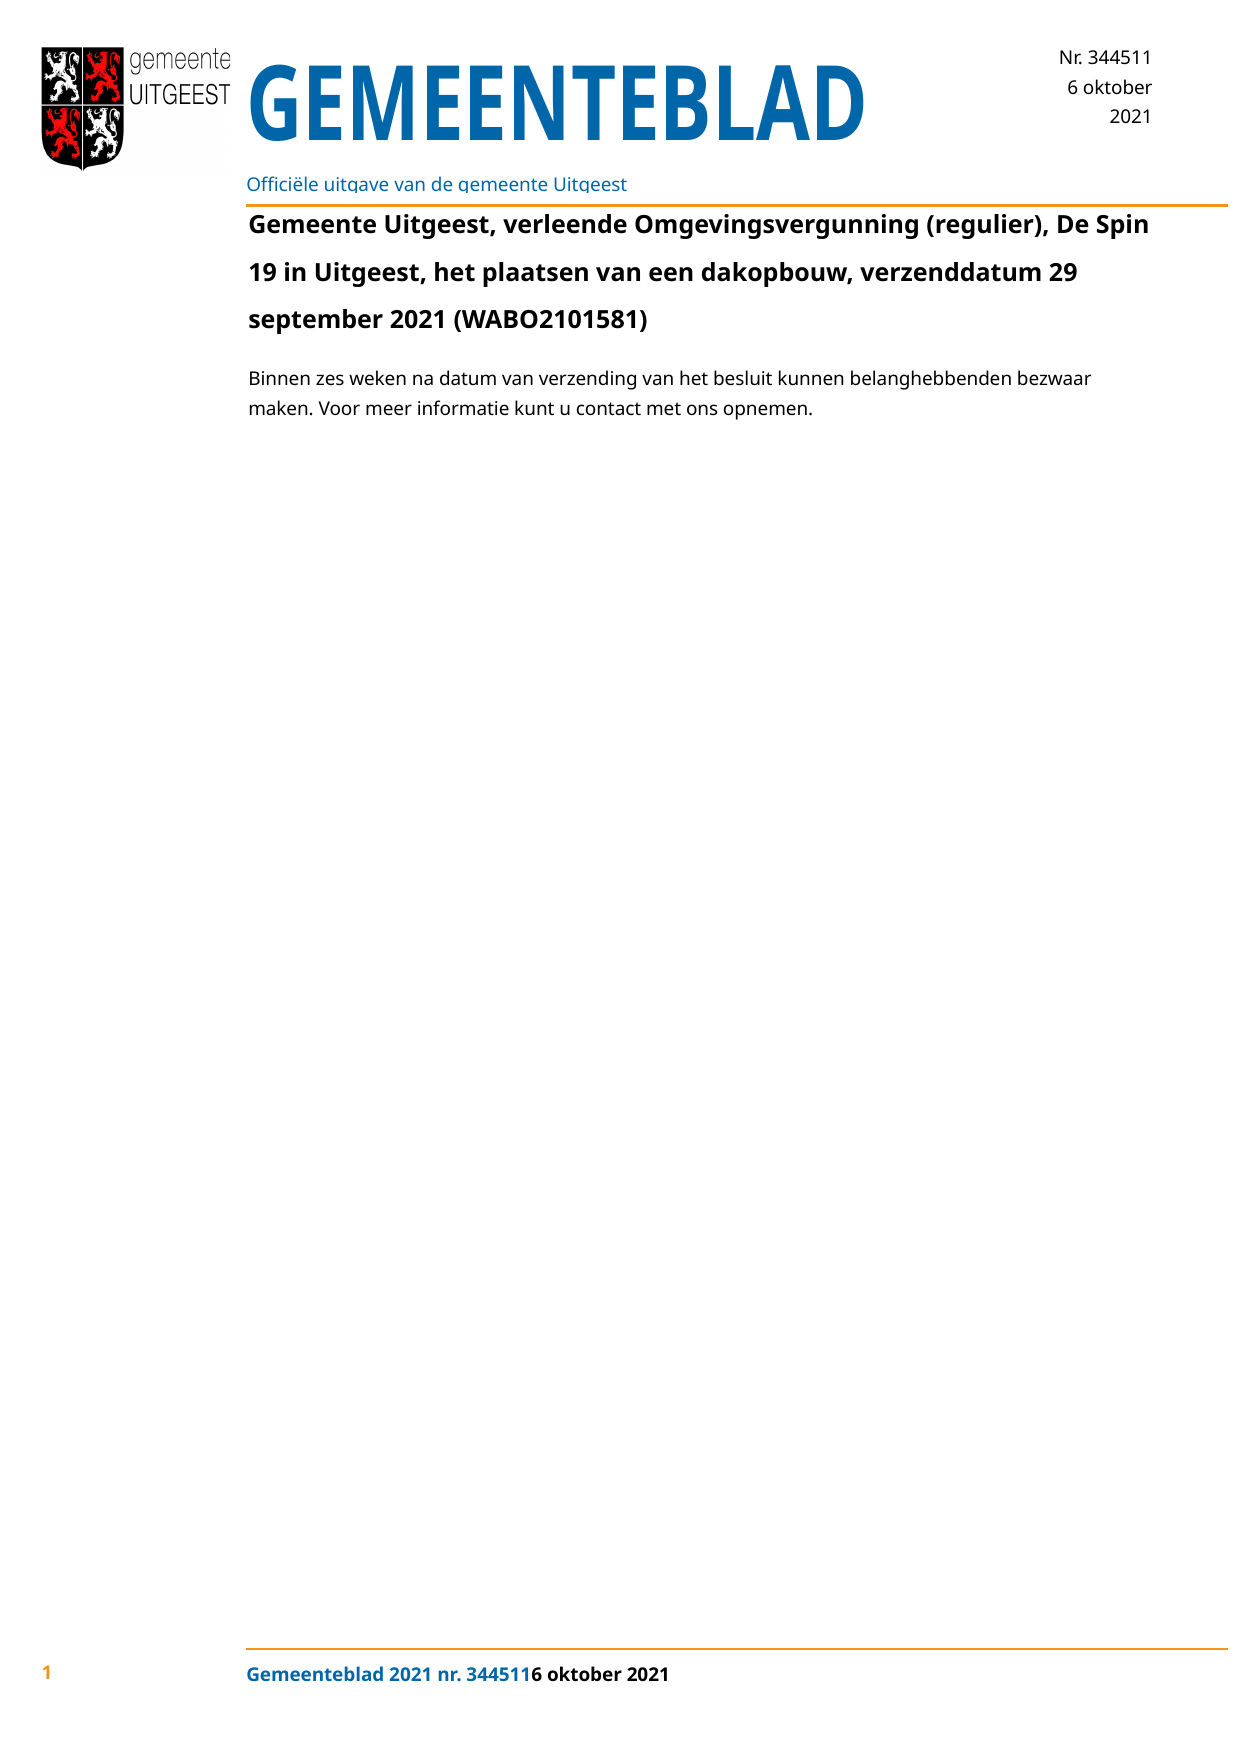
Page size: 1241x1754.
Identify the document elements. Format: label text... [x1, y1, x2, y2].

text Gemeente Uitgeest, verleende Omgevingsvergunning (regulier), De Spin 19 in Uitgeest, het plaatsen van een dakopbouw, verzenddatum 29 september 2021 (WABO2101581) [248, 207, 1152, 336]
picture [41, 47, 231, 172]
text Binnen zes weken na datum van verzending van het besluit kunnen belanghebbenden bezwaar maken. Voor meer informatie kunt u contact met ons opnemen. [248, 366, 1152, 421]
